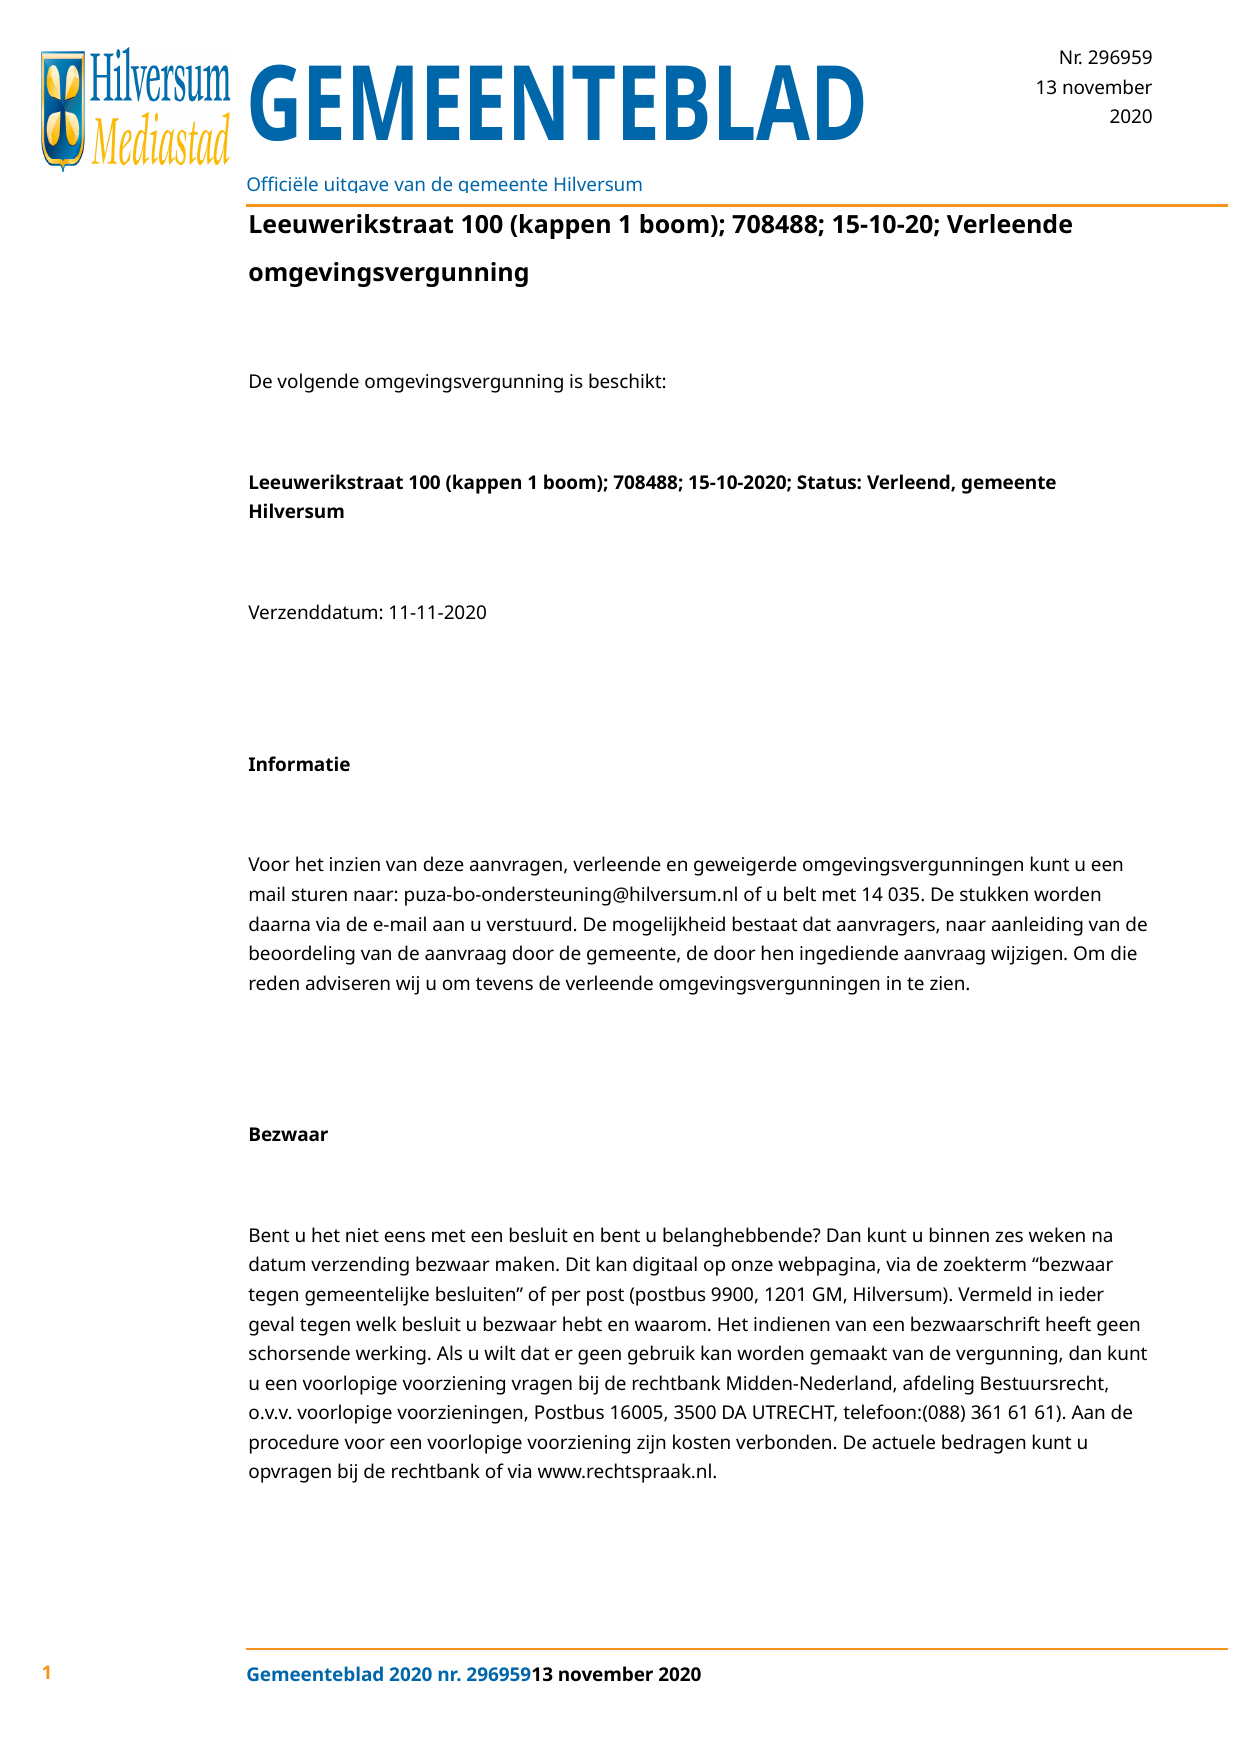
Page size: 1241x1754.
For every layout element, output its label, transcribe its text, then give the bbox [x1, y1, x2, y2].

picture [41, 47, 231, 172]
text De volgende omgevingsvergunning is beschikt: [248, 368, 1152, 394]
text Leeuwerikstraat 100 (kappen 1 boom); 708488; 15-10-2020; Status: Verleend, gemeente Hilversum [248, 469, 1152, 524]
text Voor het inzien van deze aanvragen, verleende en geweigerde omgevingsvergunningen kunt u een mail sturen naar: puza-bo-ondersteuning@hilversum.nl of u belt met 14 035. De stukken worden daarna via de e-mail aan u verstuurd. De mogelijkheid bestaat dat aanvragers, naar aanleiding van de beoordeling van de aanvraag door de gemeente, de door hen ingediende aanvraag wijzigen. Om die reden adviseren wij u om tevens de verleende omgevingsvergunningen in te zien. [248, 852, 1152, 996]
text Informatie [248, 751, 1152, 777]
text Bent u het niet eens met een besluit en bent u belanghebbende? Dan kunt u binnen zes weken na datum verzending bezwaar maken. Dit kan digitaal op onze webpagina, via de zoekterm “bezwaar tegen gemeentelijke besluiten” of per post (postbus 9900, 1201 GM, Hilversum). Vermeld in ieder geval tegen welk besluit u bezwaar hebt en waarom. Het indienen van een bezwaarschrift heeft geen schorsende werking. Als u wilt dat er geen gebruik kan worden gemaakt van de vergunning, dan kunt u een voorlopige voorziening vragen bij de rechtbank Midden-Nederland, afdeling Bestuursrecht, o.v.v. voorlopige voorzieningen, Postbus 16005, 3500 DA UTRECHT, telefoon:(088) 361 61 61). Aan de procedure voor een voorlopige voorziening zijn kosten verbonden. De actuele bedragen kunt u opvragen bij de rechtbank of via www.rechtspraak.nl. [248, 1222, 1152, 1484]
text Leeuwerikstraat 100 (kappen 1 boom); 708488; 15-10-20; Verleende omgevingsvergunning [248, 207, 1152, 288]
text Verzenddatum: 11-11-2020 [248, 599, 1152, 625]
text Bezwaar [248, 1121, 1152, 1147]
